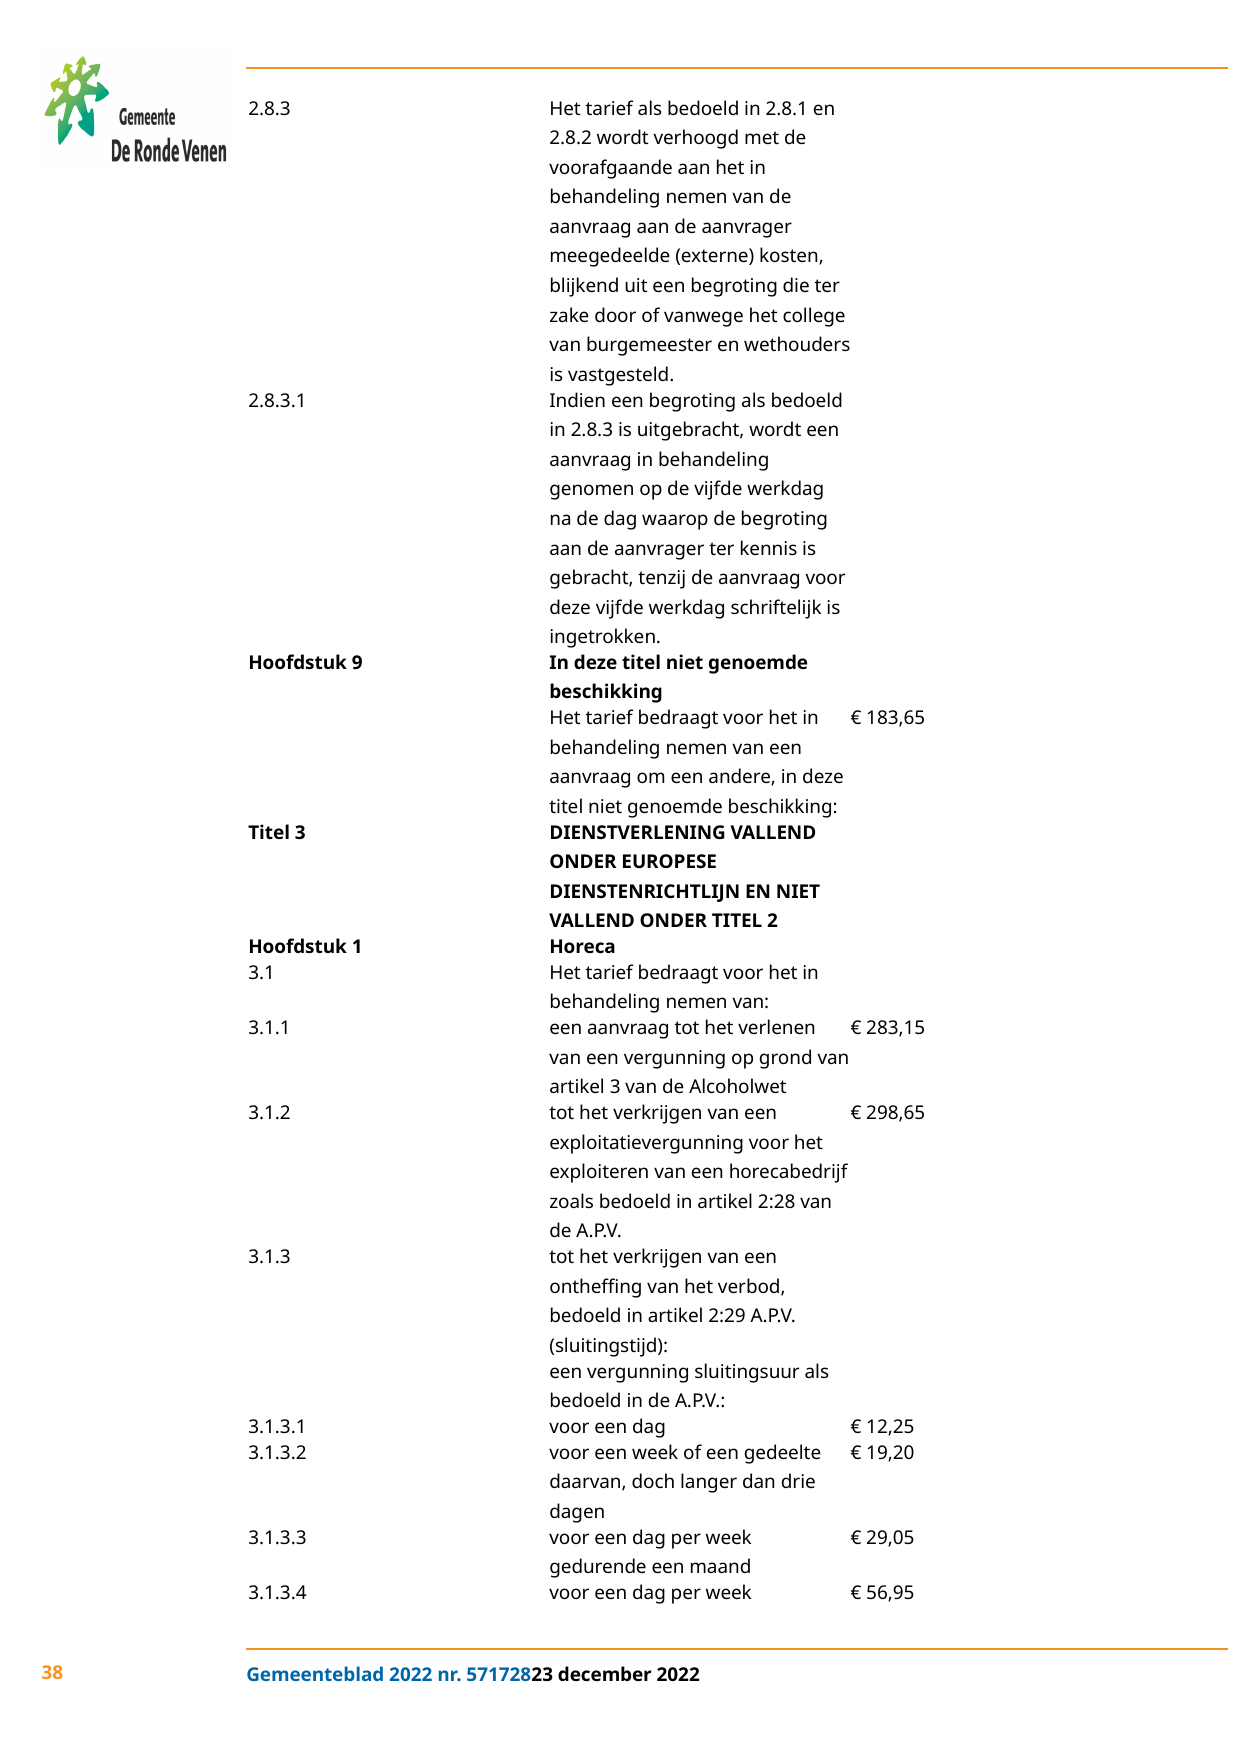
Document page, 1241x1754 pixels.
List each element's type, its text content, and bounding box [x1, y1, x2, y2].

table_cell [850, 959, 1152, 1014]
table_cell voor een dag [549, 1413, 850, 1439]
table_cell 2.8.3.1 [248, 387, 549, 649]
table_cell [850, 1358, 1152, 1413]
table_cell [850, 649, 1152, 704]
table_cell Het tarief bedraagt voor het in behandeling nemen van: [549, 959, 850, 1014]
table_cell [850, 95, 1152, 387]
table_cell Indien een begroting als bedoeld in 2.8.3 is uitgebracht, wordt een aanvraag in behandeling genomen op de vijfde werkdag na de dag waarop de begroting aan de aanvrager ter kennis is gebracht, tenzij de aanvraag voor deze vijfde werkdag schriftelijk is ingetrokken. [549, 387, 850, 649]
table_cell € 56,95 [850, 1579, 1152, 1605]
table_cell 3.1.3 [248, 1244, 549, 1358]
table_cell 3.1 [248, 959, 549, 1014]
table_cell Hoofdstuk 9 [248, 649, 549, 704]
table_cell Horeca [549, 934, 850, 959]
table_cell 3.1.3.2 [248, 1439, 549, 1524]
table_cell voor een week of een gedeelte daarvan, doch langer dan drie dagen [549, 1439, 850, 1524]
table_cell [248, 705, 549, 819]
table_cell In deze titel niet genoemde beschikking [549, 649, 850, 704]
table_cell een aanvraag tot het verlenen van een vergunning op grond van artikel 3 van de Alcoholwet [549, 1015, 850, 1099]
table_cell € 29,05 [850, 1524, 1152, 1579]
table_cell 2.8.3 [248, 95, 549, 387]
table_cell tot het verkrijgen van een exploitatievergunning voor het exploiteren van een horecabedrijf zoals bedoeld in artikel 2:28 van de A.P.V. [549, 1099, 850, 1243]
table_cell 3.1.2 [248, 1099, 549, 1243]
picture [41, 47, 231, 172]
table_cell [850, 387, 1152, 649]
table_cell Het tarief bedraagt voor het in behandeling nemen van een aanvraag om een andere, in deze titel niet genoemde beschikking: [549, 705, 850, 819]
table_cell € 183,65 [850, 705, 1152, 819]
table_cell 3.1.3.3 [248, 1524, 549, 1579]
table_cell voor een dag per week [549, 1579, 850, 1605]
table_cell Het tarief als bedoeld in 2.8.1 en 2.8.2 wordt verhoogd met de voorafgaande aan het in behandeling nemen van de aanvraag aan de aanvrager meegedeelde (externe) kosten, blijkend uit een begroting die ter zake door of vanwege het college van burgemeester en wethouders is vastgesteld. [549, 95, 850, 387]
table_cell [850, 1244, 1152, 1358]
table_cell Hoofdstuk 1 [248, 934, 549, 959]
table_cell DIENSTVERLENING VALLEND ONDER EUROPESE DIENSTENRICHTLIJN EN NIET VALLEND ONDER TITEL 2 [549, 819, 850, 933]
table_cell 3.1.1 [248, 1015, 549, 1099]
table_cell [850, 819, 1152, 933]
table_cell een vergunning sluitingsuur als bedoeld in de A.P.V.: [549, 1358, 850, 1413]
table_cell € 283,15 [850, 1015, 1152, 1099]
table_cell Titel 3 [248, 819, 549, 933]
table_cell [850, 934, 1152, 959]
table_cell € 19,20 [850, 1439, 1152, 1524]
table_cell 3.1.3.1 [248, 1413, 549, 1439]
table_cell tot het verkrijgen van een ontheffing van het verbod, bedoeld in artikel 2:29 A.P.V. (sluitingstijd): [549, 1244, 850, 1358]
table_cell € 12,25 [850, 1413, 1152, 1439]
table_cell [248, 1358, 549, 1413]
table_cell 3.1.3.4 [248, 1579, 549, 1605]
table_cell € 298,65 [850, 1099, 1152, 1243]
table_cell voor een dag per week gedurende een maand [549, 1524, 850, 1579]
